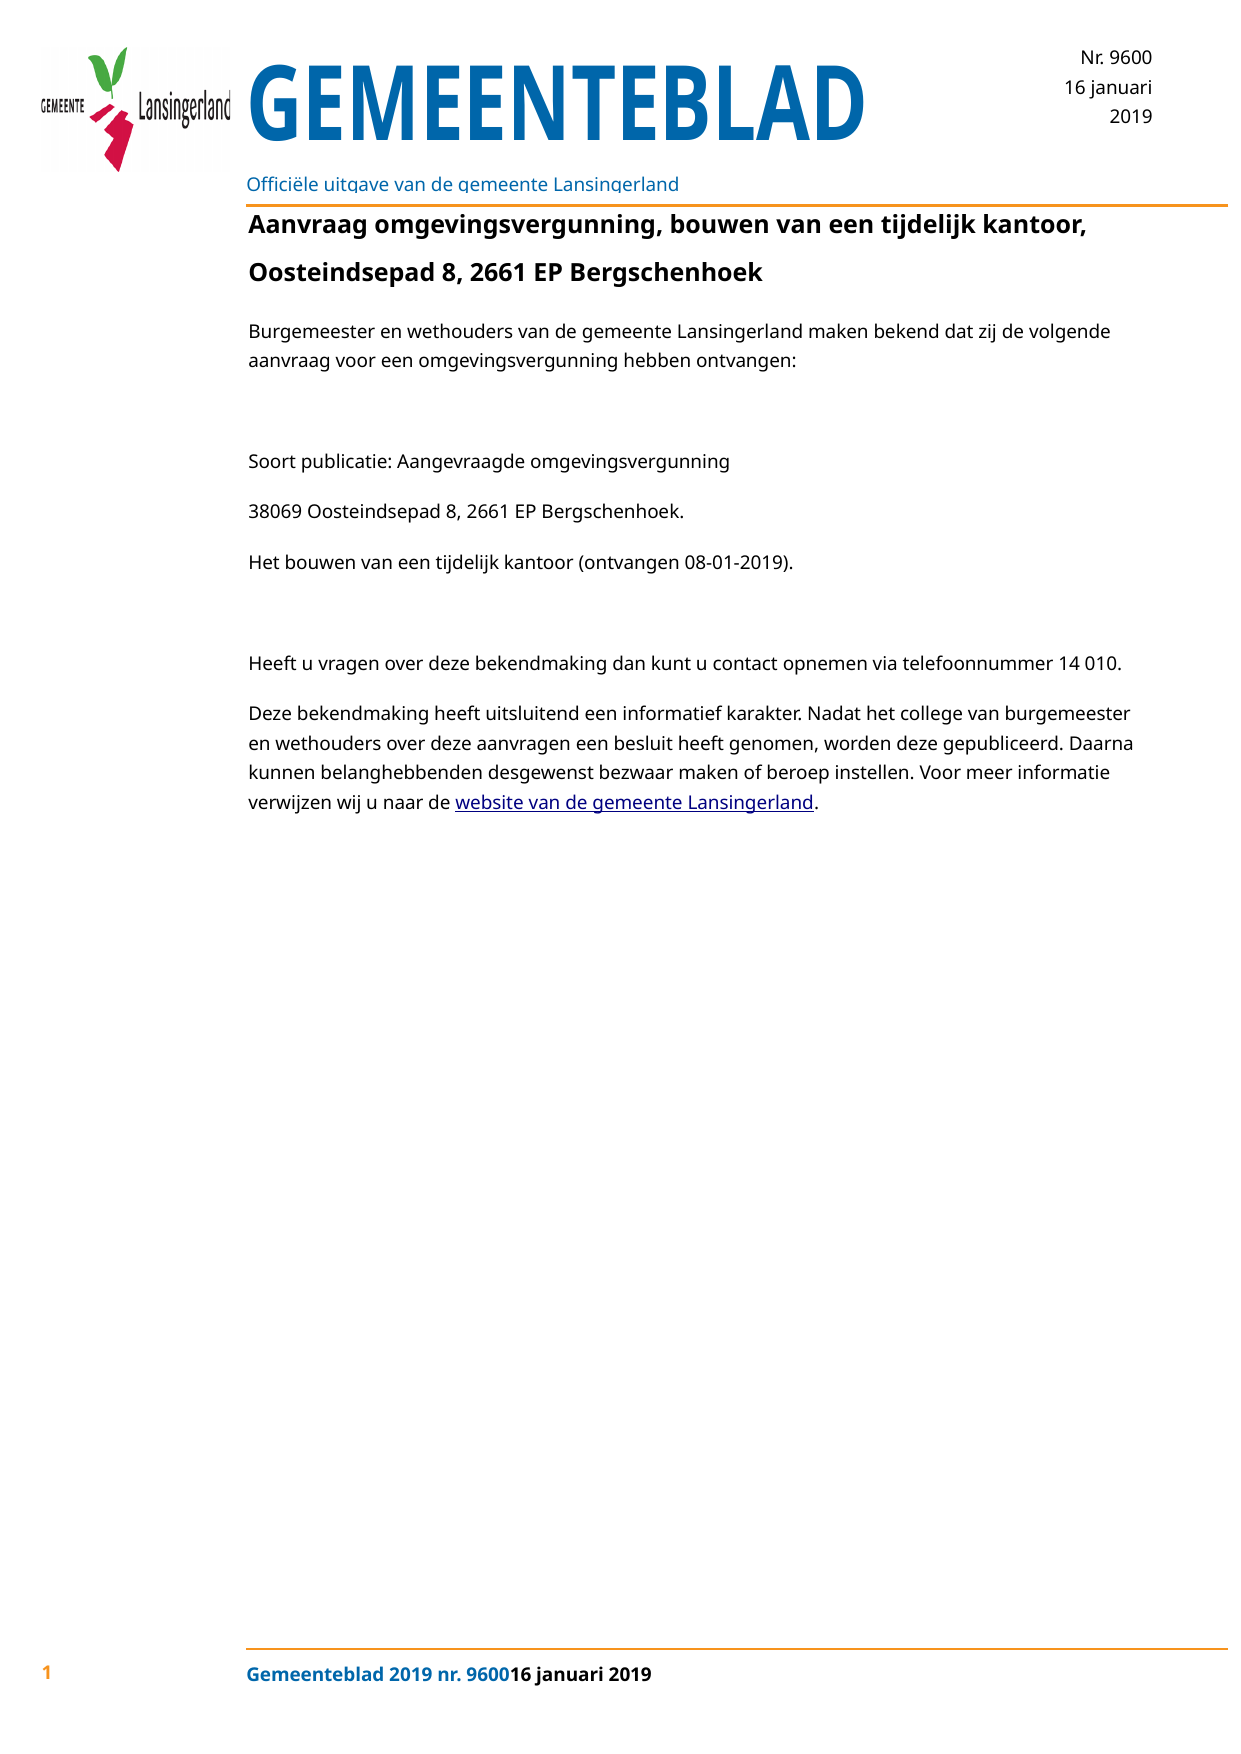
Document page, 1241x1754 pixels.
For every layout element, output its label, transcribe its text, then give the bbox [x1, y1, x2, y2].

text Heeft u vragen over deze bekendmaking dan kunt u contact opnemen via telefoonnummer 14 010. [248, 650, 1152, 676]
text Soort publicatie: Aangevraagde omgevingsvergunning [248, 448, 1152, 474]
text Deze bekendmaking heeft uitsluitend een informatief karakter. Nadat het college van burgemeester en wethouders over deze aanvragen een besluit heeft genomen, worden deze gepubliceerd. Daarna kunnen belanghebbenden desgewenst bezwaar maken of beroep instellen. Voor meer informatie verwijzen wij u naar de website van de gemeente Lansingerland. [248, 700, 1152, 815]
text 38069 Oosteindsepad 8, 2661 EP Bergschenhoek. [248, 499, 1152, 524]
text Aanvraag omgevingsvergunning, bouwen van een tijdelijk kantoor, Oosteindsepad 8, 2661 EP Bergschenhoek [248, 207, 1152, 288]
text Burgemeester en wethouders van de gemeente Lansingerland maken bekend dat zij de volgende aanvraag voor een omgevingsvergunning hebben ontvangen: [248, 318, 1152, 373]
text Het bouwen van een tijdelijk kantoor (ontvangen 08-01-2019). [248, 549, 1152, 575]
picture [41, 47, 231, 172]
